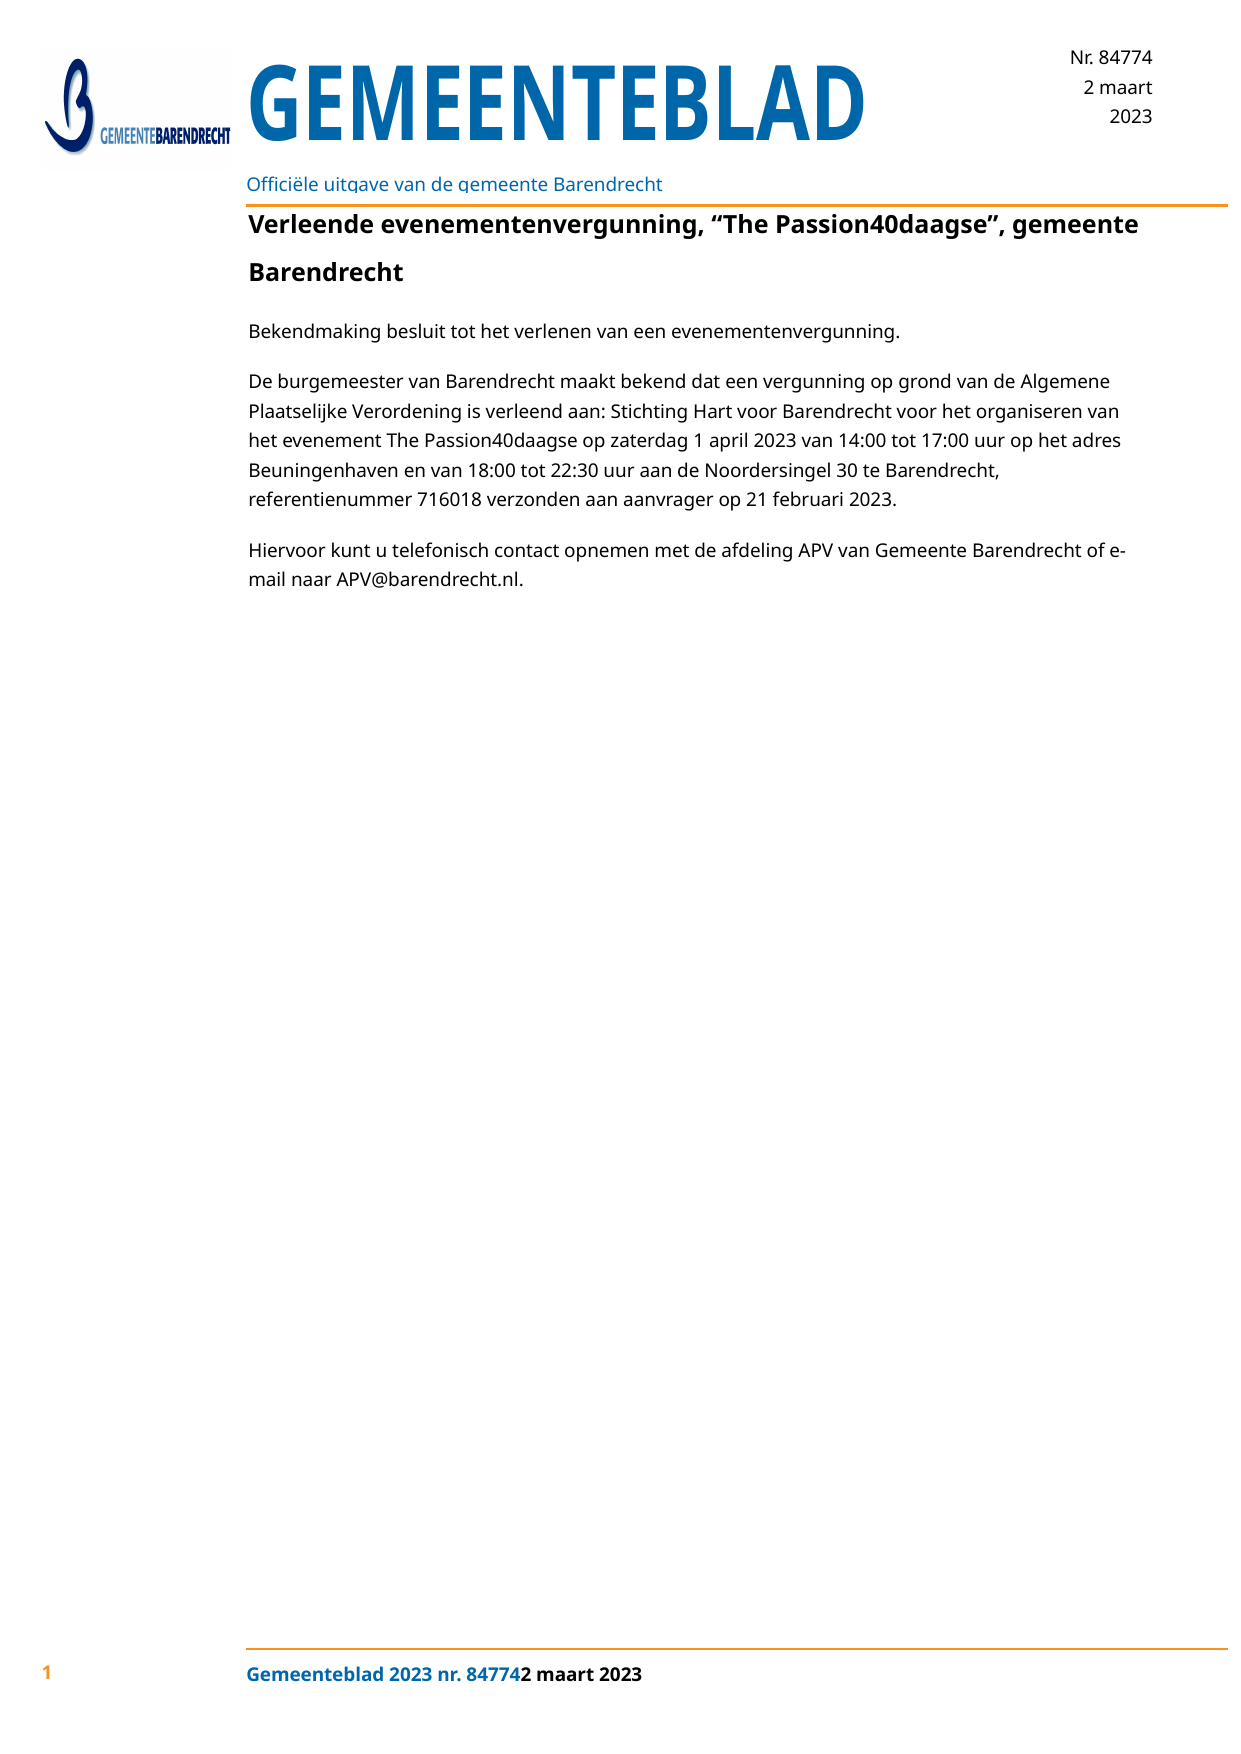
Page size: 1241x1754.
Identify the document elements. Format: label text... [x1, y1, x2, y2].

text Verleende evenementenvergunning, “The Passion40daagse”, gemeente Barendrecht [248, 207, 1152, 288]
picture [41, 47, 231, 172]
text Hiervoor kunt u telefonisch contact opnemen met de afdeling APV van Gemeente Barendrecht of e-mail naar APV@barendrecht.nl. [248, 537, 1152, 592]
text Bekendmaking besluit tot het verlenen van een evenementenvergunning. [248, 318, 1152, 344]
text De burgemeester van Barendrecht maakt bekend dat een vergunning op grond van de Algemene Plaatselijke Verordening is verleend aan: Stichting Hart voor Barendrecht voor het organiseren van het evenement The Passion40daagse op zaterdag 1 april 2023 van 14:00 tot 17:00 uur op het adres Beuningenhaven en van 18:00 tot 22:30 uur aan de Noordersingel 30 te Barendrecht, referentienummer 716018 verzonden aan aanvrager op 21 februari 2023. [248, 368, 1152, 512]
